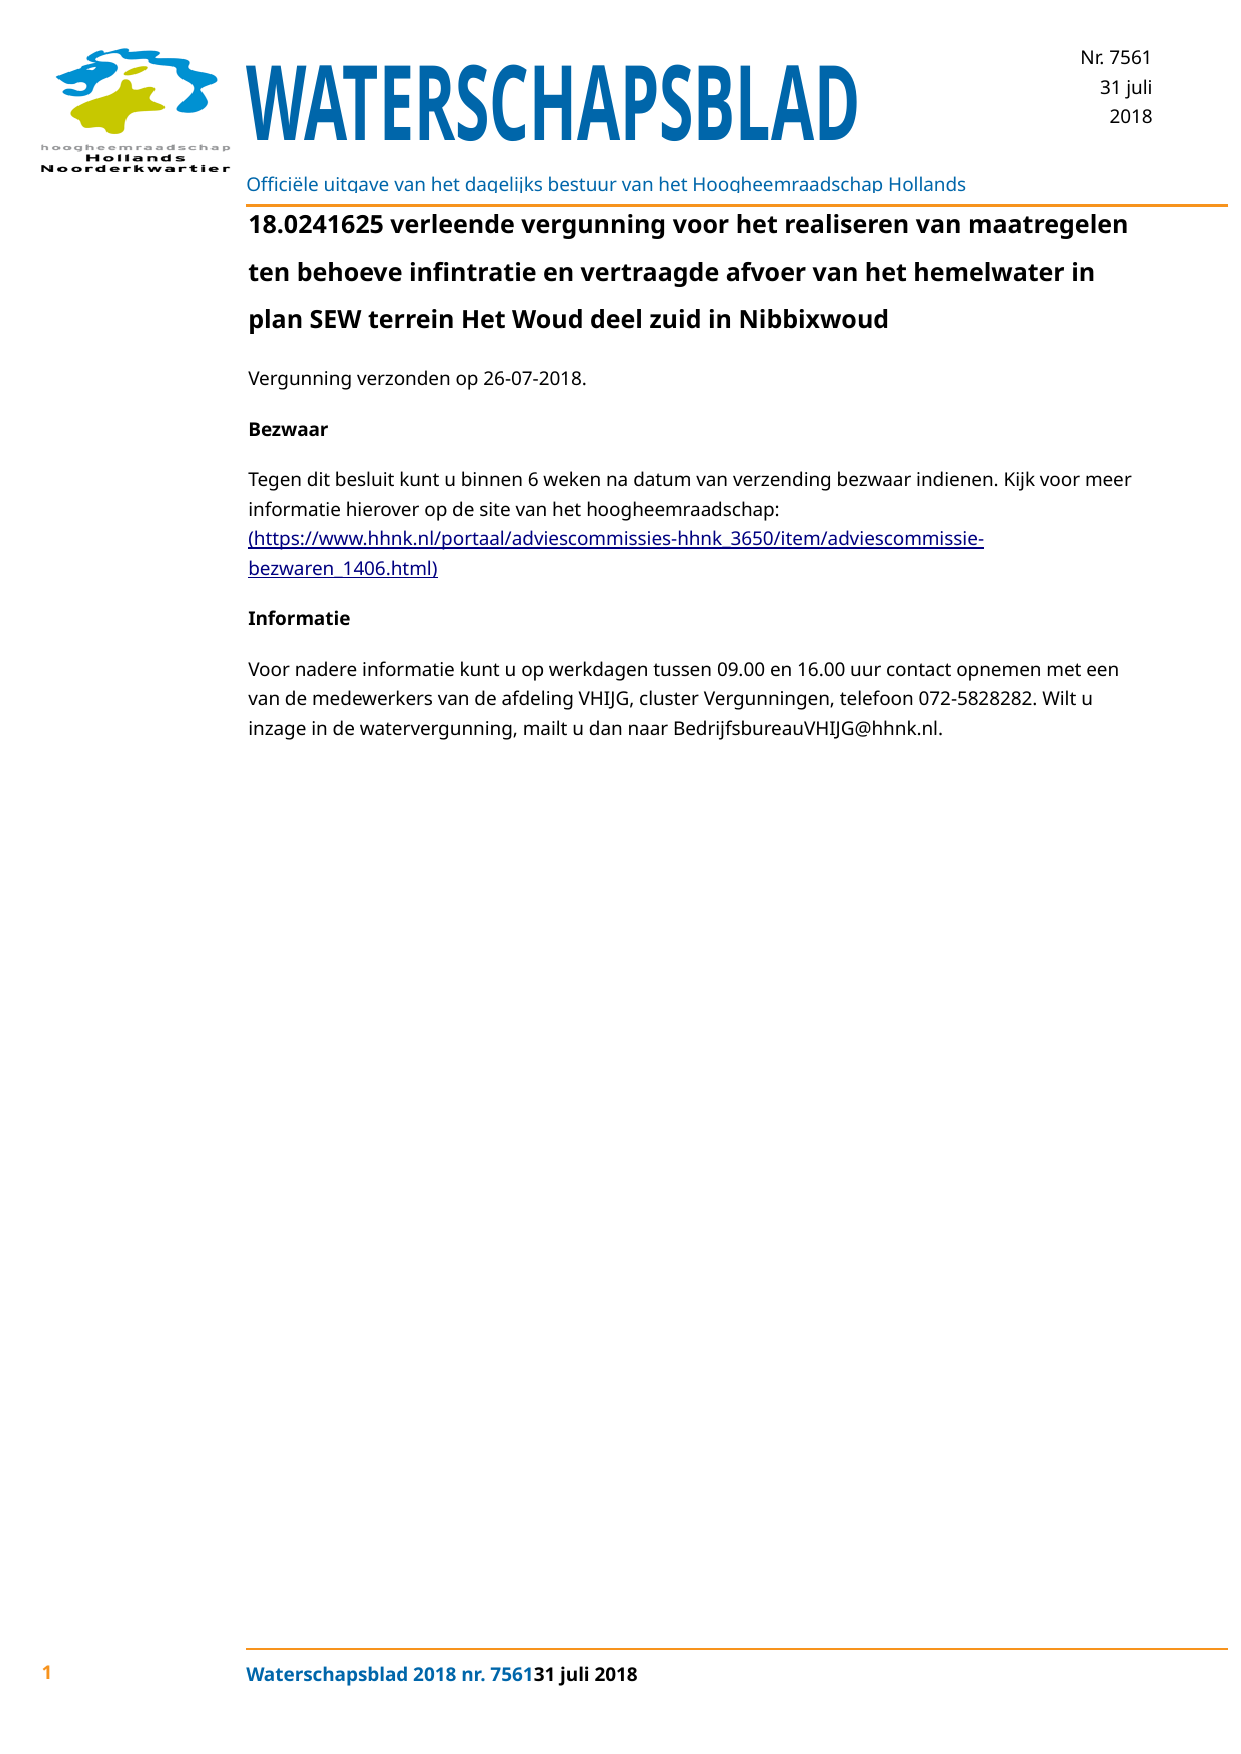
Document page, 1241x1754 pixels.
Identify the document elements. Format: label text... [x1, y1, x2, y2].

text Tegen dit besluit kunt u binnen 6 weken na datum van verzending bezwaar indienen. Kijk voor meer informatie hierover op de site van het hoogheemraadschap: (https://www.hhnk.nl/portaal/adviescommissies-hhnk_3650/item/adviescommissie-bezwaren_1406.html) [248, 466, 1152, 581]
picture [41, 47, 231, 172]
text Voor nadere informatie kunt u op werkdagen tussen 09.00 en 16.00 uur contact opnemen met een van de medewerkers van de afdeling VHIJG, cluster Vergunningen, telefoon 072-5828282. Wilt u inzage in de watervergunning, mailt u dan naar BedrijfsbureauVHIJG@hhnk.nl. [248, 656, 1152, 741]
text 18.0241625 verleende vergunning voor het realiseren van maatregelen ten behoeve infintratie en vertraagde afvoer van het hemelwater in plan SEW terrein Het Woud deel zuid in Nibbixwoud [248, 207, 1152, 336]
text Vergunning verzonden op 26-07-2018. [248, 366, 1152, 391]
text Informatie [248, 606, 1152, 631]
text Bezwaar [248, 416, 1152, 442]
